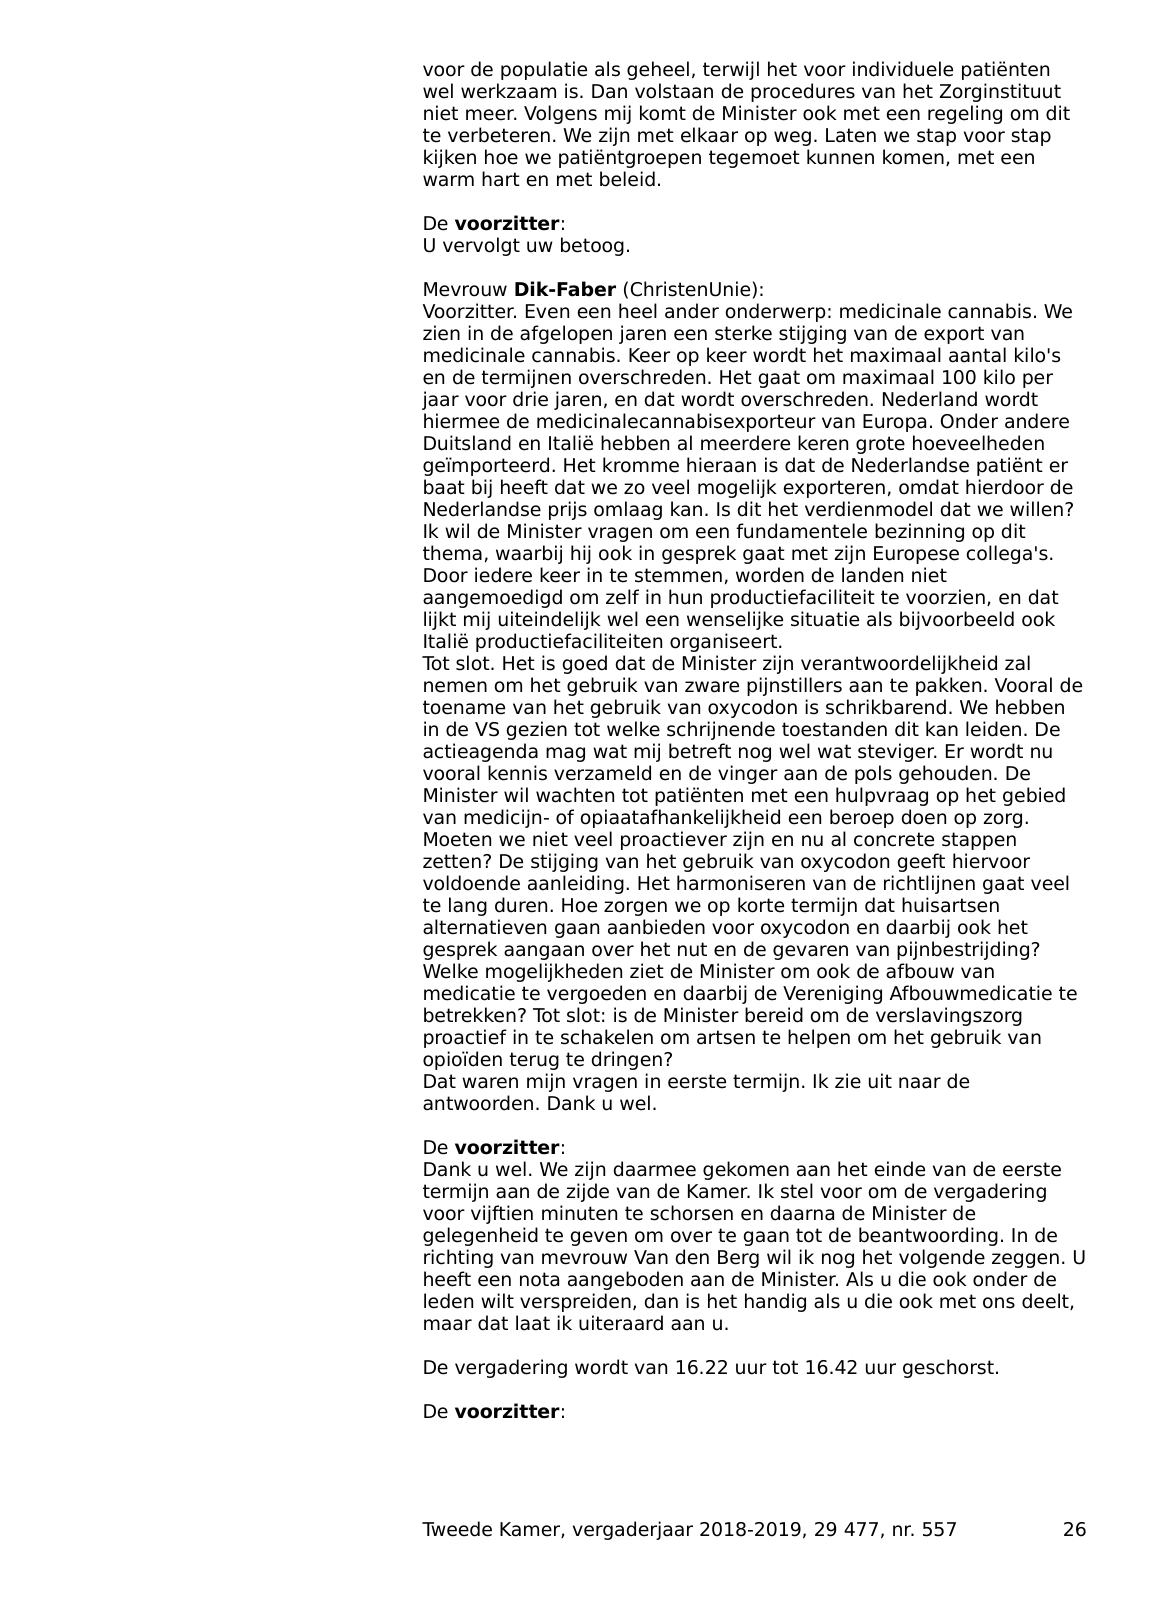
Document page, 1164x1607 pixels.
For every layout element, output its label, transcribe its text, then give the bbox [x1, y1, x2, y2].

text Mevrouw Dik-Faber (ChristenUnie): [422, 279, 1087, 301]
text De voorzitter: [422, 1401, 1087, 1423]
text Dank u wel. We zijn daarmee gekomen aan het einde van de eerste termijn aan de zijde van de Kamer. Ik stel voor om de vergadering voor vijftien minuten te schorsen en daarna de Minister de gelegenheid te geven om over te gaan tot de beantwoording. In de richting van mevrouw Van den Berg wil ik nog het volgende zeggen. U heeft een nota aangeboden aan de Minister. Als u die ook onder de leden wilt verspreiden, dan is het handig als u die ook met ons deelt, maar dat laat ik uiteraard aan u. [422, 1159, 1087, 1334]
text Voorzitter. Even een heel ander onderwerp: medicinale cannabis. We zien in de afgelopen jaren een sterke stijging van de export van medicinale cannabis. Keer op keer wordt het maximaal aantal kilo's en de termijnen overschreden. Het gaat om maximaal 100 kilo per jaar voor drie jaren, en dat wordt overschreden. Nederland wordt hiermee de medicinalecannabisexporteur van Europa. Onder andere Duitsland en Italië hebben al meerdere keren grote hoeveelheden geïmporteerd. Het kromme hieraan is dat de Nederlandse patiënt er baat bij heeft dat we zo veel mogelijk exporteren, omdat hierdoor de Nederlandse prijs omlaag kan. Is dit het verdienmodel dat we willen? Ik wil de Minister vragen om een fundamentele bezinning op dit thema, waarbij hij ook in gesprek gaat met zijn Europese collega's. Door iedere keer in te stemmen, worden de landen niet aangemoedigd om zelf in hun productiefaciliteit te voorzien, en dat lijkt mij uiteindelijk wel een wenselijke situatie als bijvoorbeeld ook Italië productiefaciliteiten organiseert. [422, 301, 1087, 653]
text Dat waren mijn vragen in eerste termijn. Ik zie uit naar de antwoorden. Dank u wel. [422, 1071, 1087, 1114]
text De vergadering wordt van 16.22 uur tot 16.42 uur geschorst. [422, 1357, 1087, 1379]
text De voorzitter: [422, 213, 1087, 235]
text U vervolgt uw betoog. [422, 235, 1087, 257]
text De voorzitter: [422, 1137, 1087, 1159]
text Tot slot. Het is goed dat de Minister zijn verantwoordelijkheid zal nemen om het gebruik van zware pijnstillers aan te pakken. Vooral de toename van het gebruik van oxycodon is schrikbarend. We hebben in de VS gezien tot welke schrijnende toestanden dit kan leiden. De actieagenda mag wat mij betreft nog wel wat steviger. Er wordt nu vooral kennis verzameld en de vinger aan de pols gehouden. De Minister wil wachten tot patiënten met een hulpvraag op het gebied van medicijn- of opiaatafhankelijkheid een beroep doen op zorg. Moeten we niet veel proactiever zijn en nu al concrete stappen zetten? De stijging van het gebruik van oxycodon geeft hiervoor voldoende aanleiding. Het harmoniseren van de richtlijnen gaat veel te lang duren. Hoe zorgen we op korte termijn dat huisartsen alternatieven gaan aanbieden voor oxycodon en daarbij ook het gesprek aangaan over het nut en de gevaren van pijnbestrijding? Welke mogelijkheden ziet de Minister om ook de afbouw van medicatie te vergoeden en daarbij de Vereniging Afbouwmedicatie te betrekken? Tot slot: is de Minister bereid om de verslavingszorg proactief in te schakelen om artsen te helpen om het gebruik van opioïden terug te dringen? [422, 653, 1087, 1071]
text voor de populatie als geheel, terwijl het voor individuele patiënten wel werkzaam is. Dan volstaan de procedures van het Zorginstituut niet meer. Volgens mij komt de Minister ook met een regeling om dit te verbeteren. We zijn met elkaar op weg. Laten we stap voor stap kijken hoe we patiëntgroepen tegemoet kunnen komen, met een warm hart en met beleid. [422, 59, 1087, 191]
